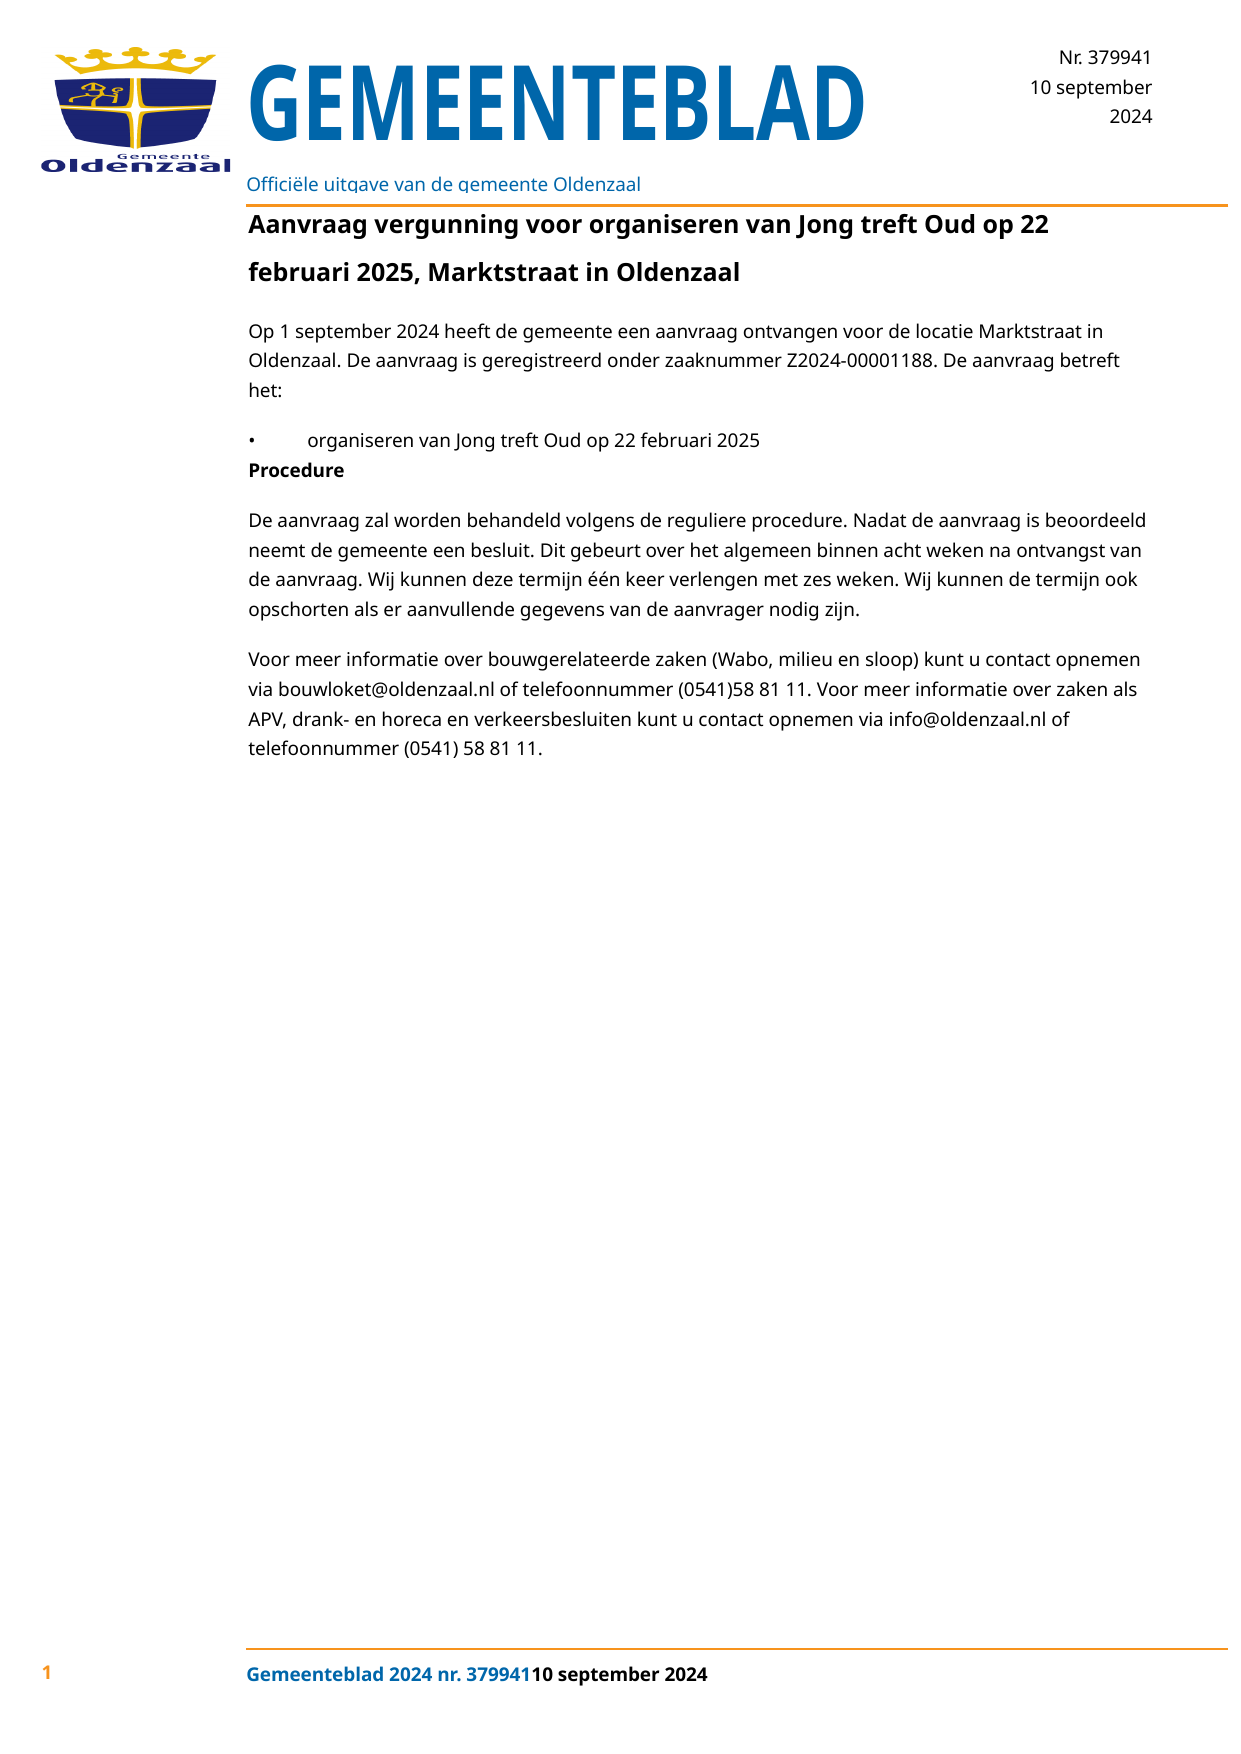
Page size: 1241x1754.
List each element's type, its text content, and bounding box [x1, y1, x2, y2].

text Aanvraag vergunning voor organiseren van Jong treft Oud op 22 februari 2025, Marktstraat in Oldenzaal [248, 207, 1152, 288]
text Op 1 september 2024 heeft de gemeente een aanvraag ontvangen voor de locatie Marktstraat in Oldenzaal. De aanvraag is geregistreerd onder zaaknummer Z2024-00001188. De aanvraag betreft het: [248, 318, 1152, 403]
list organiseren van Jong treft Oud op 22 februari 2025 [248, 427, 1152, 453]
text Procedure [248, 457, 1152, 483]
picture [41, 47, 231, 172]
text Voor meer informatie over bouwgerelateerde zaken (Wabo, milieu en sloop) kunt u contact opnemen via bouwloket@oldenzaal.nl of telefoonnummer (0541)58 81 11. Voor meer informatie over zaken als APV, drank- en horeca en verkeersbesluiten kunt u contact opnemen via info@oldenzaal.nl of telefoonnummer (0541) 58 81 11. [248, 647, 1152, 761]
text De aanvraag zal worden behandeld volgens de reguliere procedure. Nadat de aanvraag is beoordeeld neemt de gemeente een besluit. Dit gebeurt over het algemeen binnen acht weken na ontvangst van de aanvraag. Wij kunnen deze termijn één keer verlengen met zes weken. Wij kunnen de termijn ook opschorten als er aanvullende gegevens van de aanvrager nodig zijn. [248, 507, 1152, 622]
